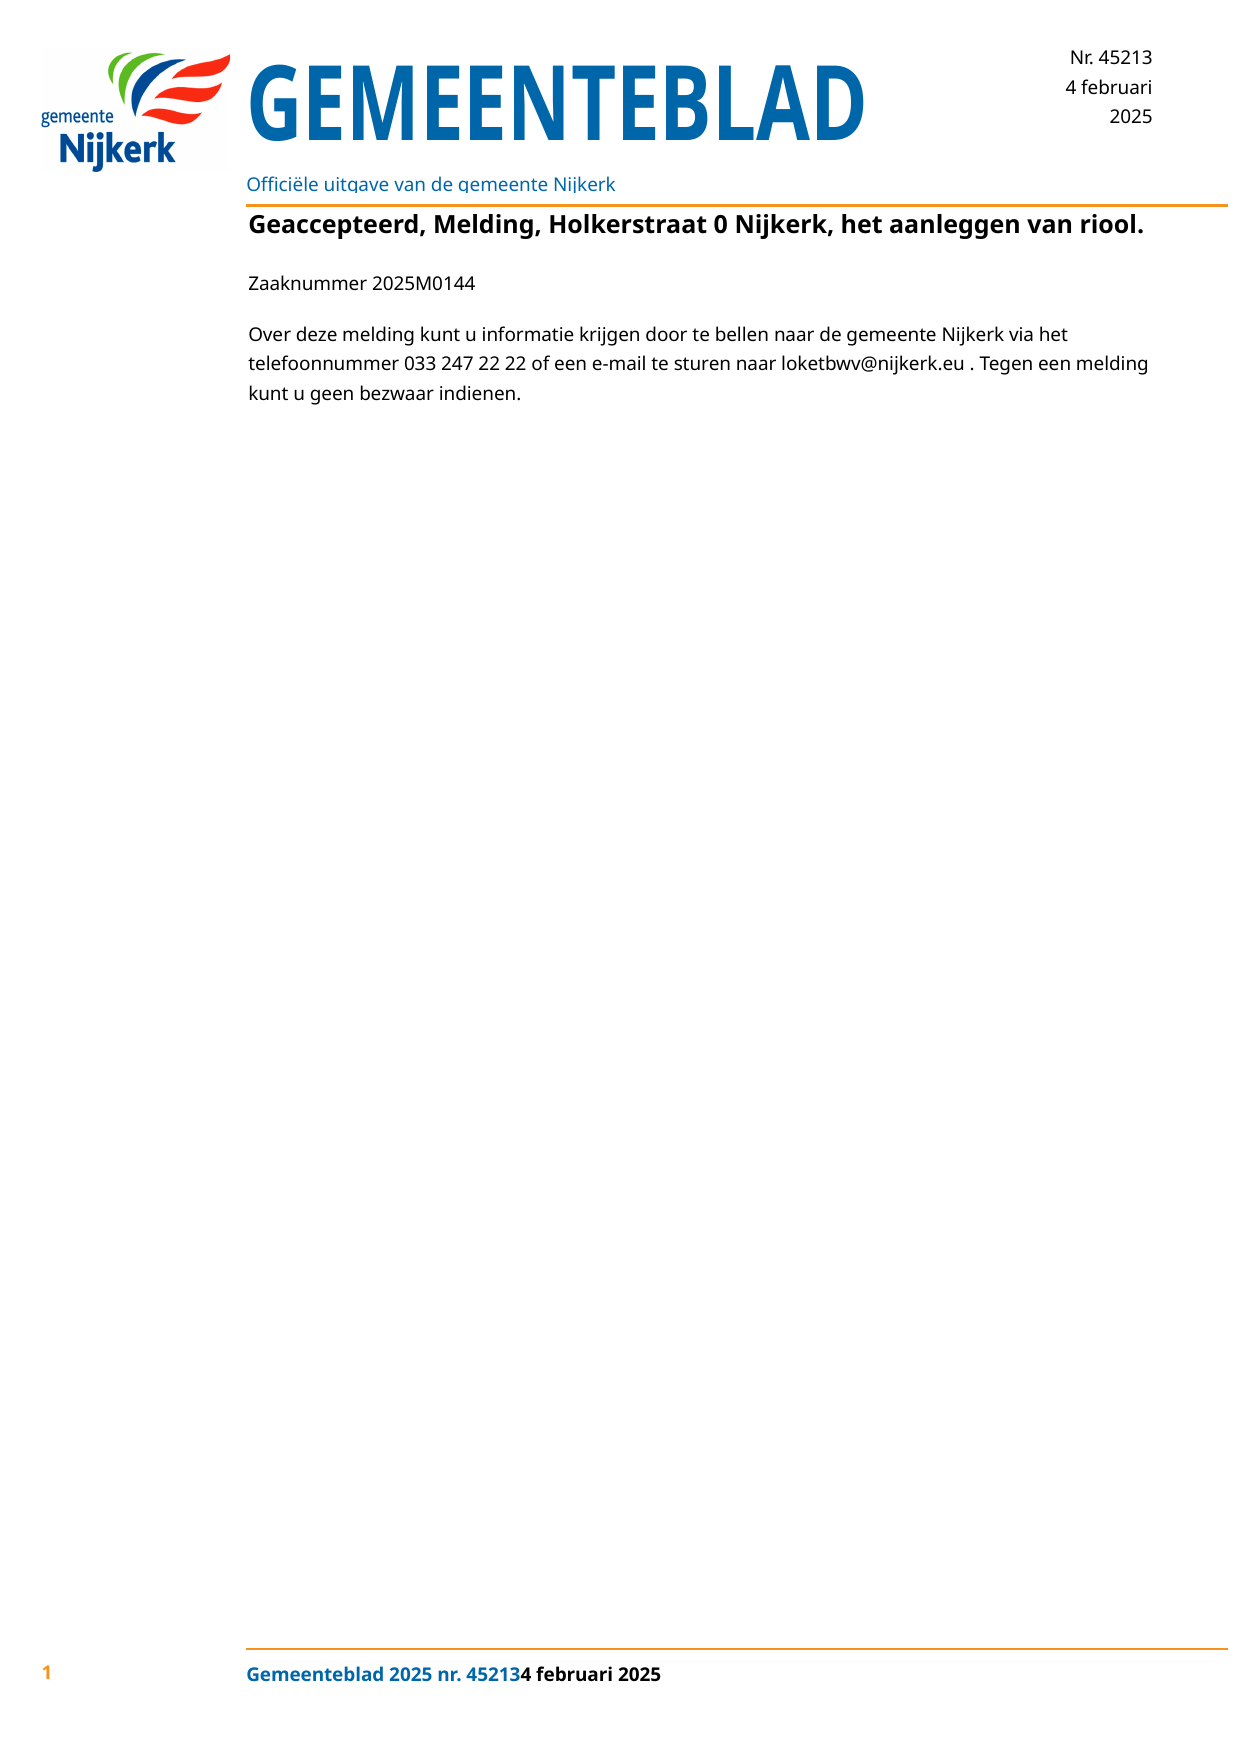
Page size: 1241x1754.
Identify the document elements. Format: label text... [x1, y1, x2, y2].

text Over deze melding kunt u informatie krijgen door te bellen naar de gemeente Nijkerk via het telefoonnummer 033 247 22 22 of een e-mail te sturen naar loketbwv@nijkerk.eu . Tegen een melding kunt u geen bezwaar indienen. [248, 321, 1152, 406]
text Geaccepteerd, Melding, Holkerstraat 0 Nijkerk, het aanleggen van riool. [248, 207, 1152, 241]
picture [41, 47, 231, 172]
text Zaaknummer 2025M0144 [248, 270, 1152, 296]
